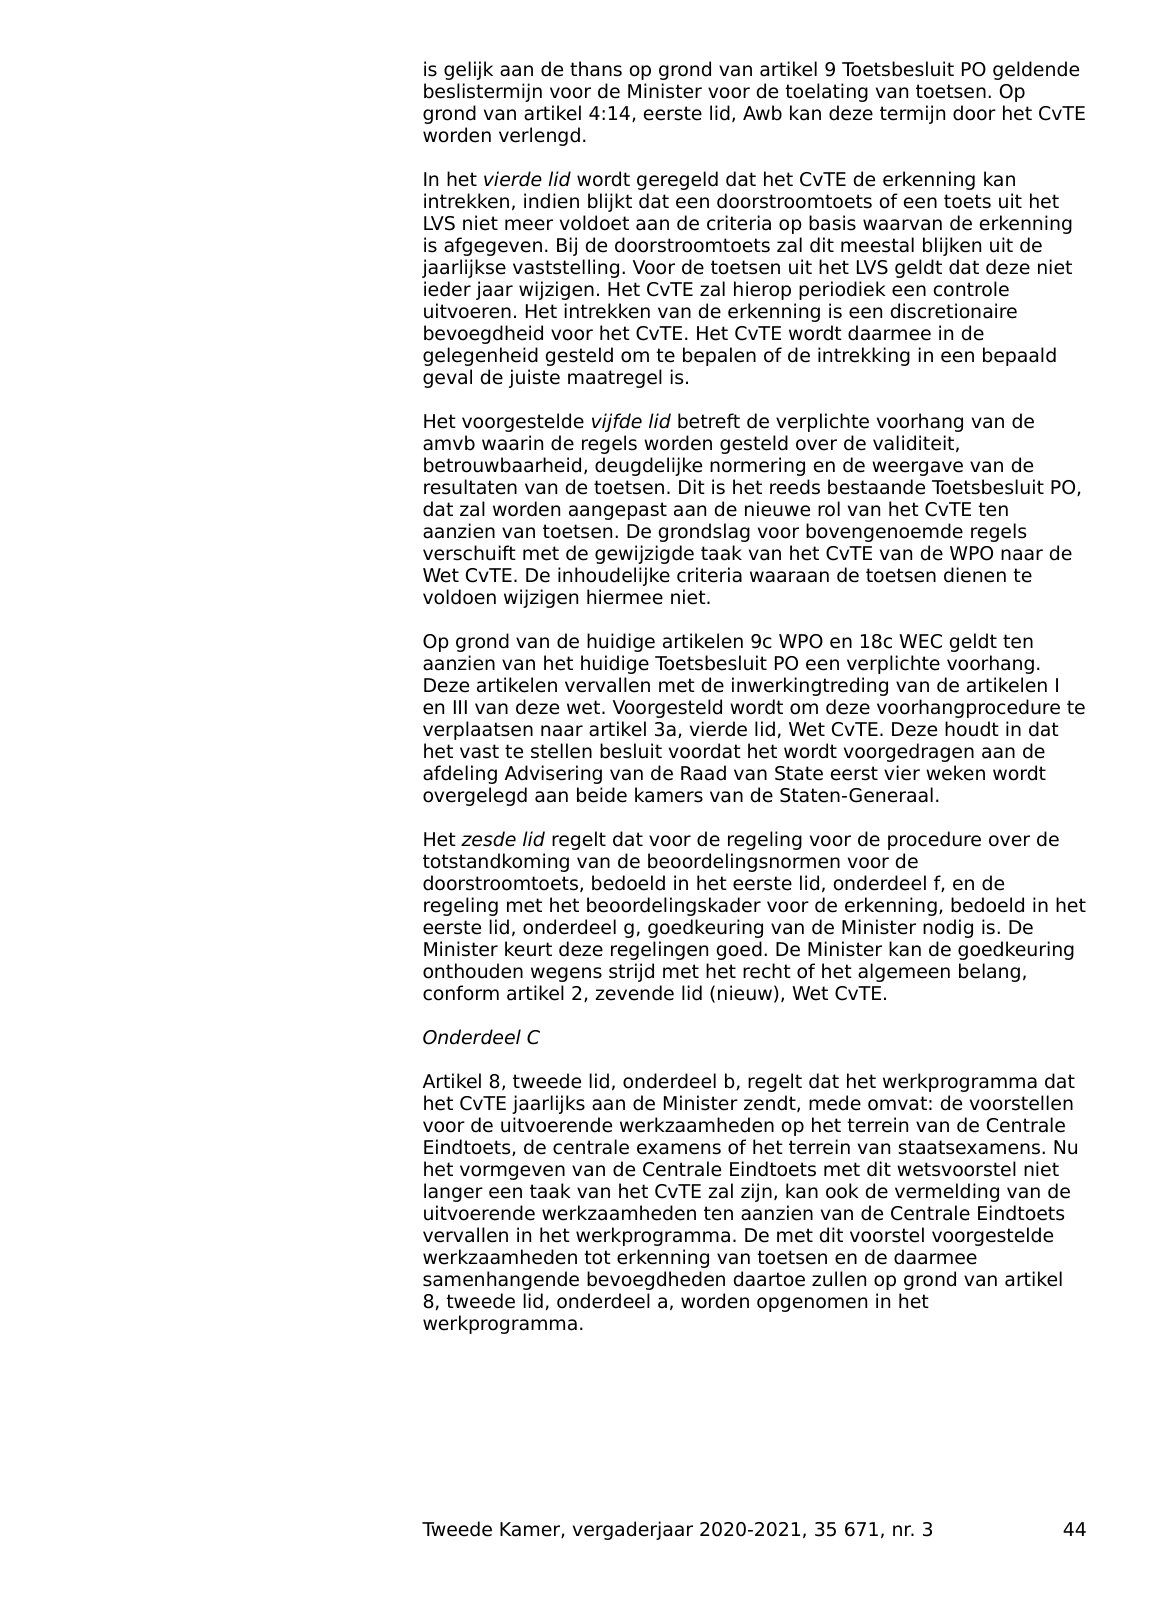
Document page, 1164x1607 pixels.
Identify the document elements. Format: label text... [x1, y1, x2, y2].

text In het vierde lid wordt geregeld dat het CvTE de erkenning kan intrekken, indien blijkt dat een doorstroomtoets of een toets uit het LVS niet meer voldoet aan de criteria op basis waarvan de erkenning is afgegeven. Bij de doorstroomtoets zal dit meestal blijken uit de jaarlijkse vaststelling. Voor de toetsen uit het LVS geldt dat deze niet ieder jaar wijzigen. Het CvTE zal hierop periodiek een controle uitvoeren. Het intrekken van de erkenning is een discretionaire bevoegdheid voor het CvTE. Het CvTE wordt daarmee in de gelegenheid gesteld om te bepalen of de intrekking in een bepaald geval de juiste maatregel is. [422, 169, 1087, 389]
text Het voorgestelde vijfde lid betreft de verplichte voorhang van de amvb waarin de regels worden gesteld over de validiteit, betrouwbaarheid, deugdelijke normering en de weergave van de resultaten van de toetsen. Dit is het reeds bestaande Toetsbesluit PO, dat zal worden aangepast aan de nieuwe rol van het CvTE ten aanzien van toetsen. De grondslag voor bovengenoemde regels verschuift met de gewijzigde taak van het CvTE van de WPO naar de Wet CvTE. De inhoudelijke criteria waaraan de toetsen dienen te voldoen wijzigen hiermee niet. [422, 411, 1087, 609]
text is gelijk aan de thans op grond van artikel 9 Toetsbesluit PO geldende beslistermijn voor de Minister voor de toelating van toetsen. Op grond van artikel 4:14, eerste lid, Awb kan deze termijn door het CvTE worden verlengd. [422, 59, 1087, 147]
subtitle Onderdeel C [422, 1027, 1087, 1049]
text Het zesde lid regelt dat voor de regeling voor de procedure over de totstandkoming van de beoordelingsnormen voor de doorstroomtoets, bedoeld in het eerste lid, onderdeel f, en de regeling met het beoordelingskader voor de erkenning, bedoeld in het eerste lid, onderdeel g, goedkeuring van de Minister nodig is. De Minister keurt deze regelingen goed. De Minister kan de goedkeuring onthouden wegens strijd met het recht of het algemeen belang, conform artikel 2, zevende lid (nieuw), Wet CvTE. [422, 829, 1087, 1005]
text Op grond van de huidige artikelen 9c WPO en 18c WEC geldt ten aanzien van het huidige Toetsbesluit PO een verplichte voorhang. Deze artikelen vervallen met de inwerkingtreding van de artikelen I en III van deze wet. Voorgesteld wordt om deze voorhangprocedure te verplaatsen naar artikel 3a, vierde lid, Wet CvTE. Deze houdt in dat het vast te stellen besluit voordat het wordt voorgedragen aan de afdeling Advisering van de Raad van State eerst vier weken wordt overgelegd aan beide kamers van de Staten-Generaal. [422, 631, 1087, 807]
text Artikel 8, tweede lid, onderdeel b, regelt dat het werkprogramma dat het CvTE jaarlijks aan de Minister zendt, mede omvat: de voorstellen voor de uitvoerende werkzaamheden op het terrein van de Centrale Eindtoets, de centrale examens of het terrein van staatsexamens. Nu het vormgeven van de Centrale Eindtoets met dit wetsvoorstel niet langer een taak van het CvTE zal zijn, kan ook de vermelding van de uitvoerende werkzaamheden ten aanzien van de Centrale Eindtoets vervallen in het werkprogramma. De met dit voorstel voorgestelde werkzaamheden tot erkenning van toetsen en de daarmee samenhangende bevoegdheden daartoe zullen op grond van artikel 8, tweede lid, onderdeel a, worden opgenomen in het werkprogramma. [422, 1071, 1087, 1335]
